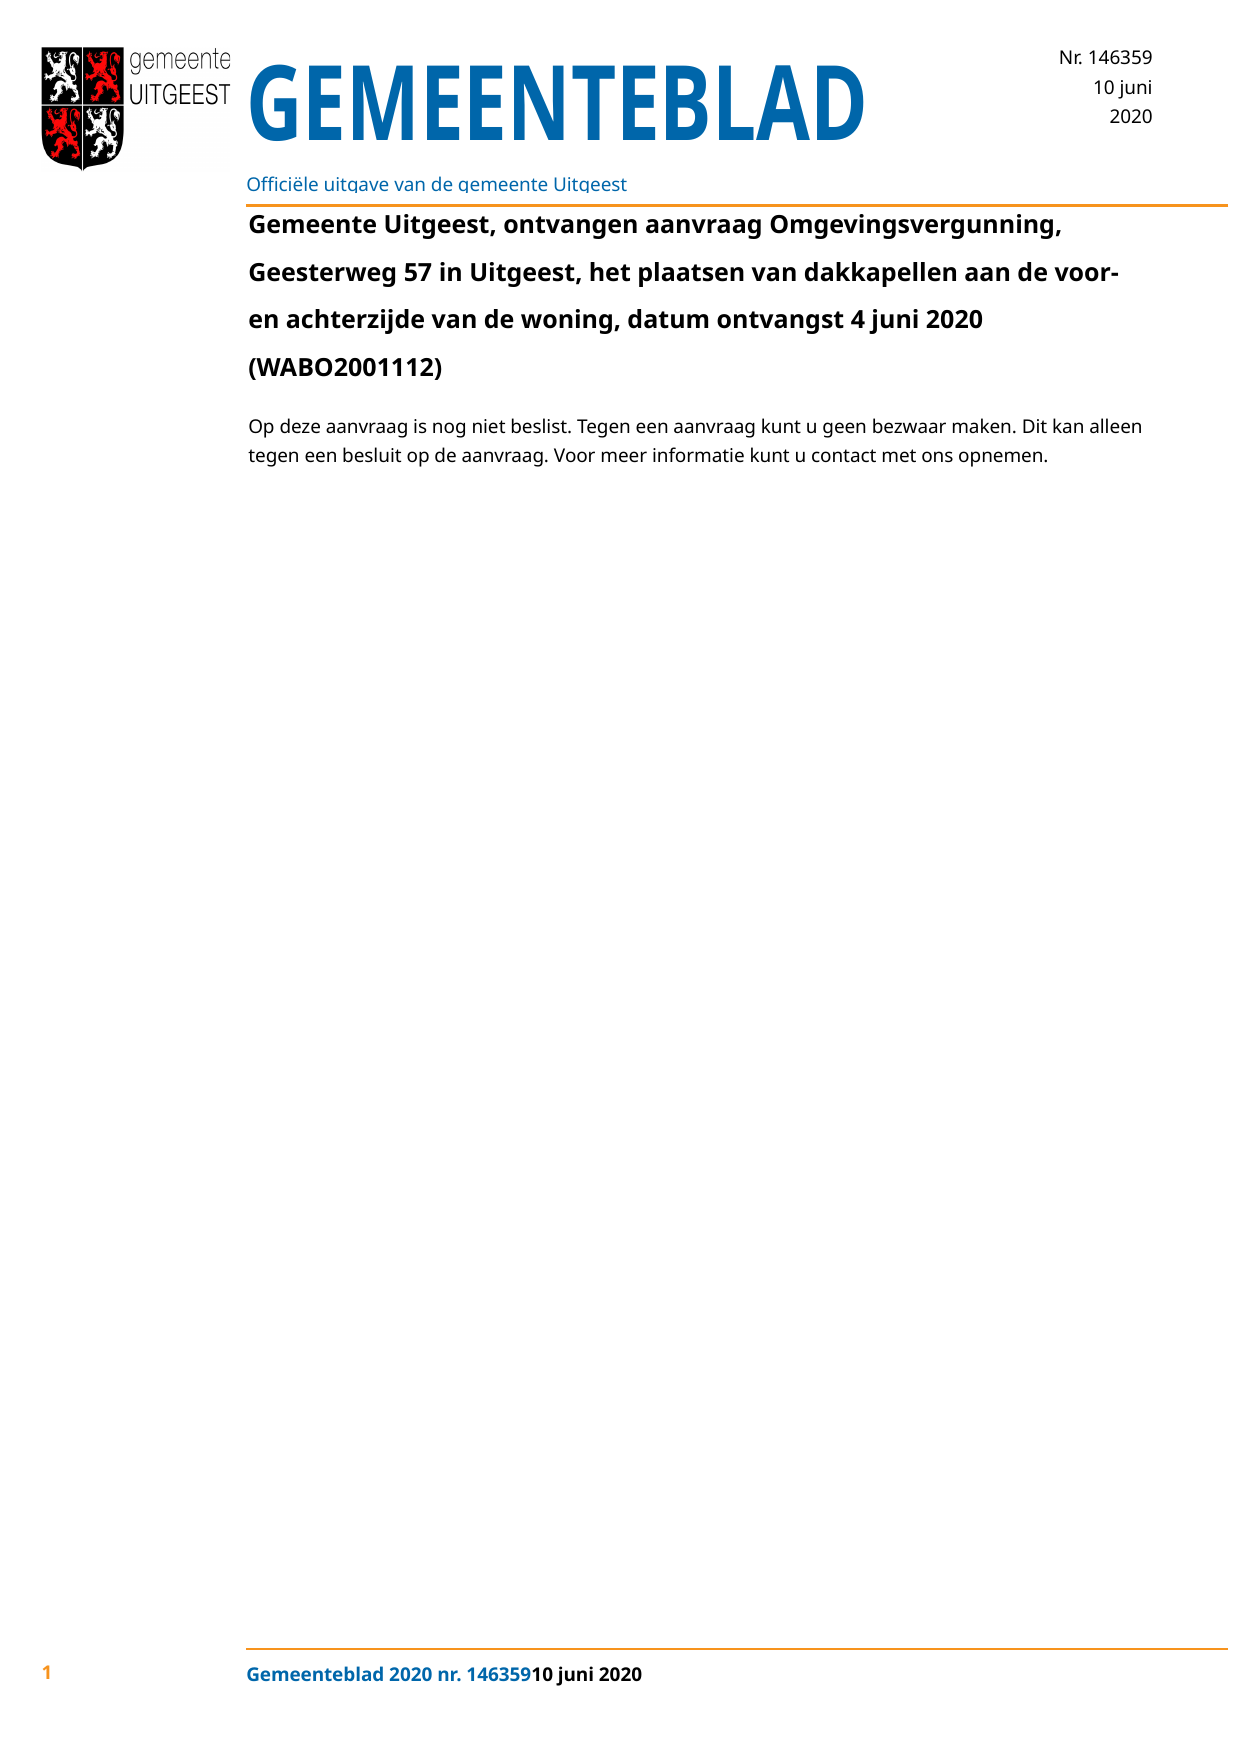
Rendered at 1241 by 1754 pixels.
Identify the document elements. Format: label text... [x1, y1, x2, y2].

text Op deze aanvraag is nog niet beslist. Tegen een aanvraag kunt u geen bezwaar maken. Dit kan alleen tegen een besluit op de aanvraag. Voor meer informatie kunt u contact met ons opnemen. [248, 413, 1152, 468]
picture [41, 47, 231, 172]
text Gemeente Uitgeest, ontvangen aanvraag Omgevingsvergunning, Geesterweg 57 in Uitgeest, het plaatsen van dakkapellen aan de voor- en achterzijde van de woning, datum ontvangst 4 juni 2020 (WABO2001112) [248, 207, 1152, 384]
